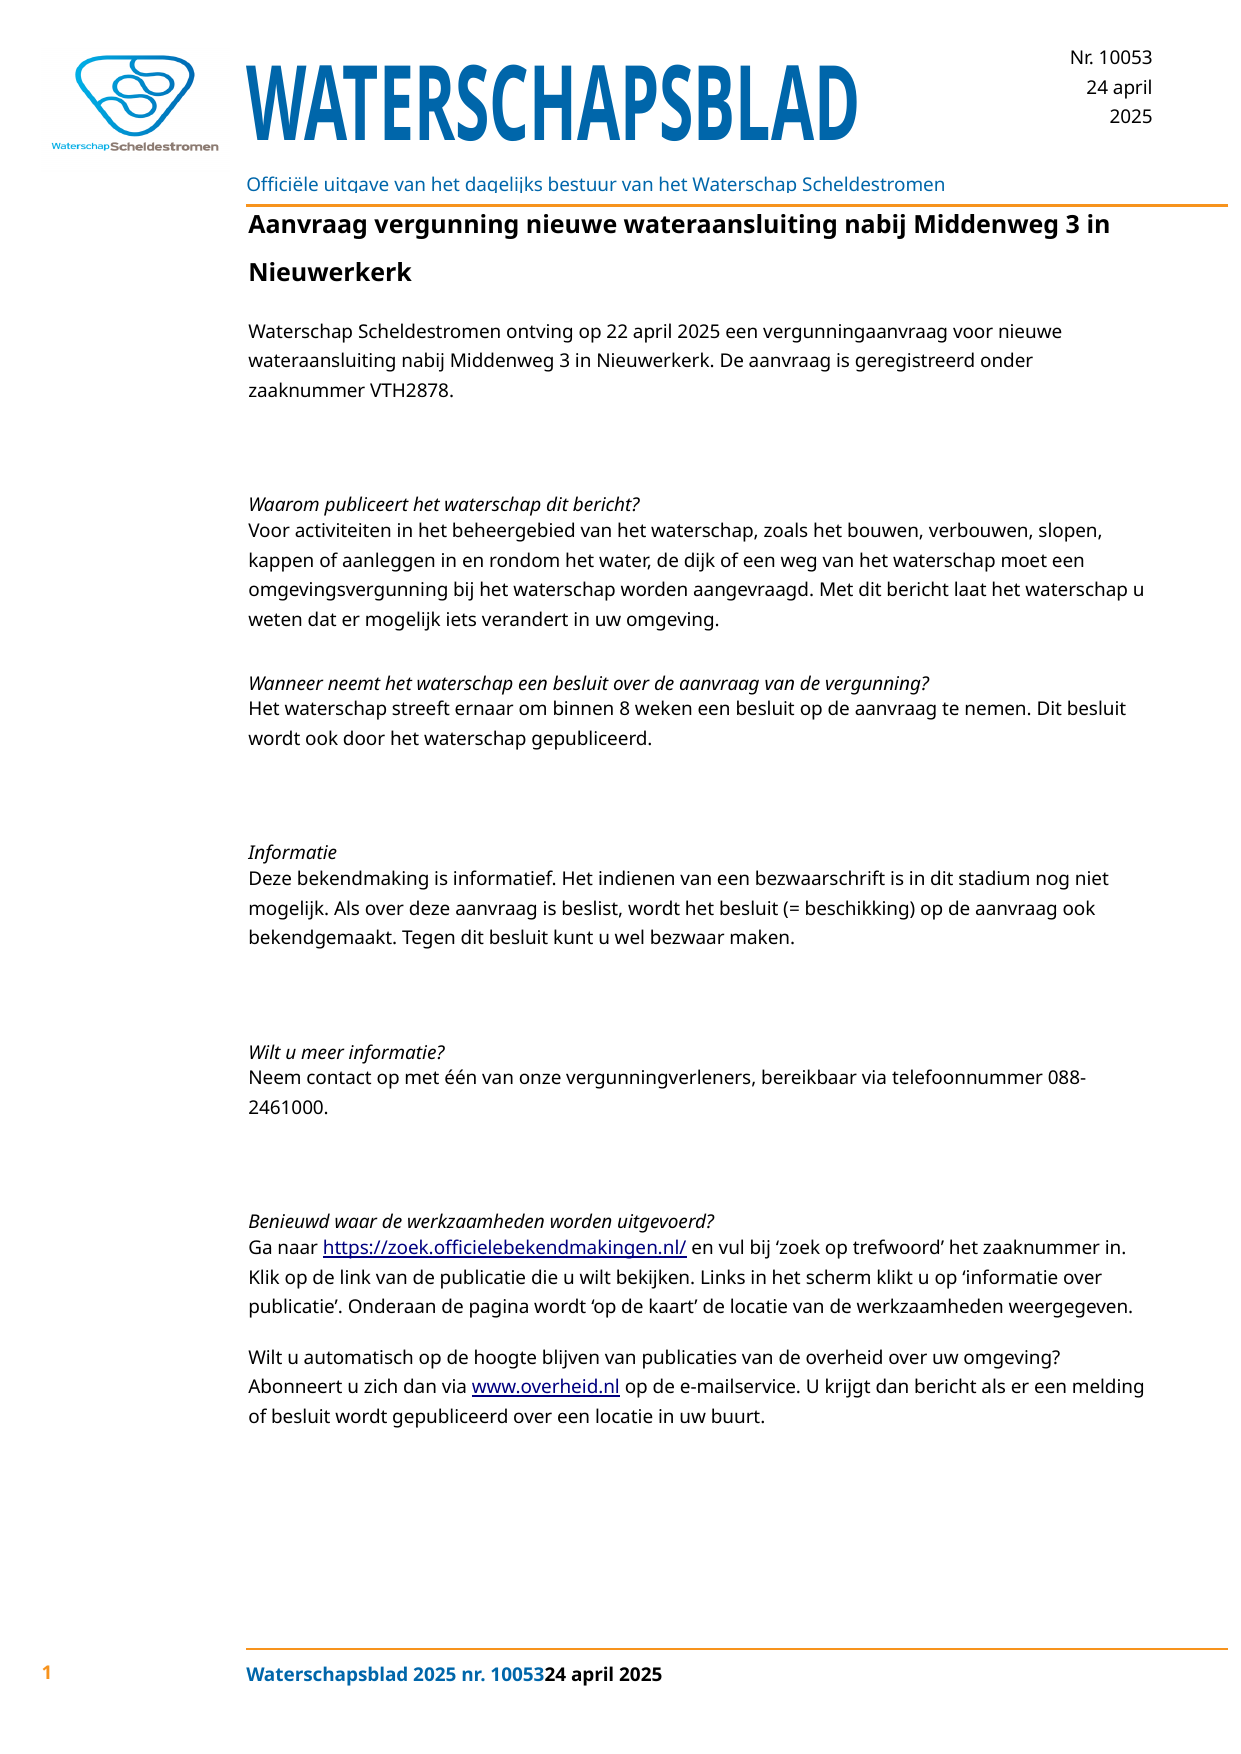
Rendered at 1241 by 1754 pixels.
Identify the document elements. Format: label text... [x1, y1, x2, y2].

text Aanvraag vergunning nieuwe wateraansluiting nabij Middenweg 3 in Nieuwerkerk [248, 207, 1152, 288]
text Het waterschap streeft ernaar om binnen 8 weken een besluit op de aanvraag te nemen. Dit besluit wordt ook door het waterschap gepubliceerd. [248, 696, 1152, 751]
text Wilt u meer informatie? [248, 1039, 1152, 1064]
text Wanneer neemt het waterschap een besluit over de aanvraag van de vergunning? [248, 670, 1152, 696]
text Voor activiteiten in het beheergebied van het waterschap, zoals het bouwen, verbouwen, slopen, kappen of aanleggen in en rondom het water, de dijk of een weg van het waterschap moet een omgevingsvergunning bij het waterschap worden aangevraagd. Met dit bericht laat het waterschap u weten dat er mogelijk iets verandert in uw omgeving. [248, 517, 1152, 632]
text Wilt u automatisch op de hoogte blijven van publicaties van de overheid over uw omgeving? Abonneert u zich dan via www.overheid.nl op de e-mailservice. U krijgt dan bericht als er een melding of besluit wordt gepubliceerd over een locatie in uw buurt. [248, 1344, 1152, 1429]
text Waterschap Scheldestromen ontving op 22 april 2025 een vergunningaanvraag voor nieuwe wateraansluiting nabij Middenweg 3 in Nieuwerkerk. De aanvraag is geregistreerd onder zaaknummer VTH2878. [248, 318, 1152, 403]
text Informatie [248, 839, 1152, 865]
text Benieuwd waar de werkzaamheden worden uitgevoerd? [248, 1208, 1152, 1234]
text Waarom publiceert het waterschap dit bericht? [248, 491, 1152, 517]
text Deze bekendmaking is informatief. Het indienen van een bezwaarschrift is in dit stadium nog niet mogelijk. Als over deze aanvraag is beslist, wordt het besluit (= beschikking) op de aanvraag ook bekendgemaakt. Tegen dit besluit kunt u wel bezwaar maken. [248, 865, 1152, 950]
text Ga naar https://zoek.officielebekendmakingen.nl/ en vul bij ‘zoek op trefwoord’ het zaaknummer in. Klik op de link van de publicatie die u wilt bekijken. Links in het scherm klikt u op ‘informatie over publicatie’. Onderaan de pagina wordt ‘op de kaart’ de locatie van de werkzaamheden weergegeven. [248, 1234, 1152, 1319]
picture [41, 47, 231, 172]
text Neem contact op met één van onze vergunningverleners, bereikbaar via telefoonnummer 088-2461000. [248, 1064, 1152, 1120]
